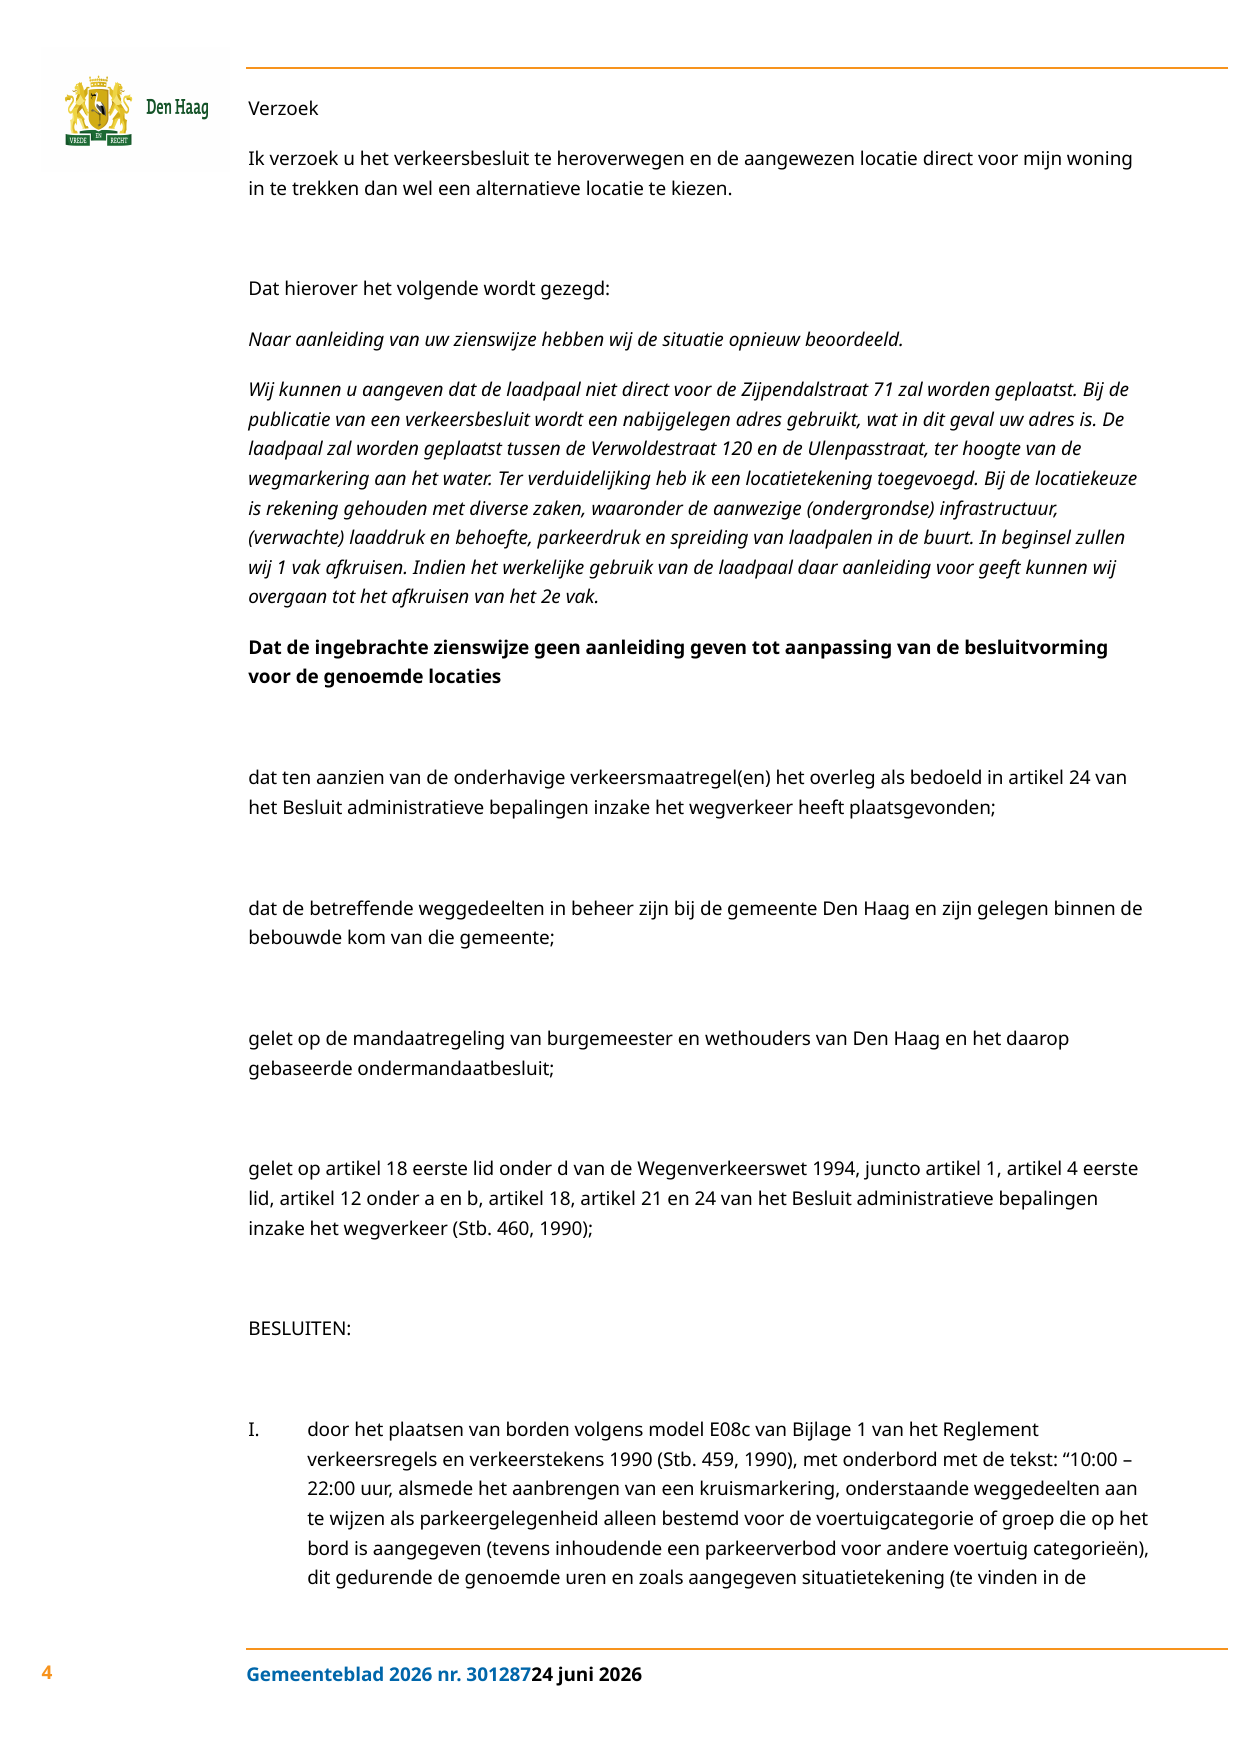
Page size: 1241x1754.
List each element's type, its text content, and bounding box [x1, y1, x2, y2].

text Wij kunnen u aangeven dat de laadpaal niet direct voor de Zijpendalstraat 71 zal worden geplaatst. Bij de publicatie van een verkeersbesluit wordt een nabijgelegen adres gebruikt, wat in dit geval uw adres is. De laadpaal zal worden geplaatst tussen de Verwoldestraat 120 en de Ulenpasstraat, ter hoogte van de wegmarkering aan het water. Ter verduidelijking heb ik een locatietekening toegevoegd. Bij de locatiekeuze is rekening gehouden met diverse zaken, waaronder de aanwezige (ondergrondse) infrastructuur, (verwachte) laaddruk en behoefte, parkeerdruk en spreiding van laadpalen in de buurt. In beginsel zullen wij 1 vak afkruisen. Indien het werkelijke gebruik van de laadpaal daar aanleiding voor geeft kunnen wij overgaan tot het afkruisen van het 2e vak. [248, 376, 1152, 609]
text dat de betreffende weggedeelten in beheer zijn bij de gemeente Den Haag en zijn gelegen binnen de bebouwde kom van die gemeente; [248, 895, 1152, 950]
text Ik verzoek u het verkeersbesluit te heroverwegen en de aangewezen locatie direct voor mijn woning in te trekken dan wel een alternatieve locatie te kiezen. [248, 145, 1152, 201]
text BESLUITEN: [248, 1316, 1152, 1341]
picture [41, 47, 231, 172]
text gelet op de mandaatregeling van burgemeester en wethouders van Den Haag en het daarop gebaseerde ondermandaatbesluit; [248, 1025, 1152, 1081]
text Dat hierover het volgende wordt gezegd: [248, 276, 1152, 301]
list door het plaatsen van borden volgens model E08c van Bijlage 1 van het Reglement verkeersregels en verkeerstekens 1990 (Stb. 459, 1990), met onderbord met de tekst: “10:00 – 22:00 uur, alsmede het aanbrengen van een kruismarkering, onderstaande weggedeelten aan te wijzen als parkeergelegenheid alleen bestemd voor de voertuigcategorie of groep die op het bord is aangegeven (tevens inhoudende een parkeerverbod voor andere voertuig categorieën), dit gedurende de genoemde uren en zoals aangegeven situatietekening (te vinden in de [248, 1416, 1152, 1590]
text dat ten aanzien van de onderhavige verkeersmaatregel(en) het overleg als bedoeld in artikel 24 van het Besluit administratieve bepalingen inzake het wegverkeer heeft plaatsgevonden; [248, 764, 1152, 820]
text gelet op artikel 18 eerste lid onder d van de Wegenverkeerswet 1994, juncto artikel 1, artikel 4 eerste lid, artikel 12 onder a en b, artikel 18, artikel 21 en 24 van het Besluit administratieve bepalingen inzake het wegverkeer (Stb. 460, 1990); [248, 1156, 1152, 1241]
text Dat de ingebrachte zienswijze geen aanleiding geven tot aanpassing van de besluitvorming voor de genoemde locaties [248, 634, 1152, 689]
text Verzoek [248, 95, 1152, 121]
text Naar aanleiding van uw zienswijze hebben wij de situatie opnieuw beoordeeld. [248, 326, 1152, 352]
